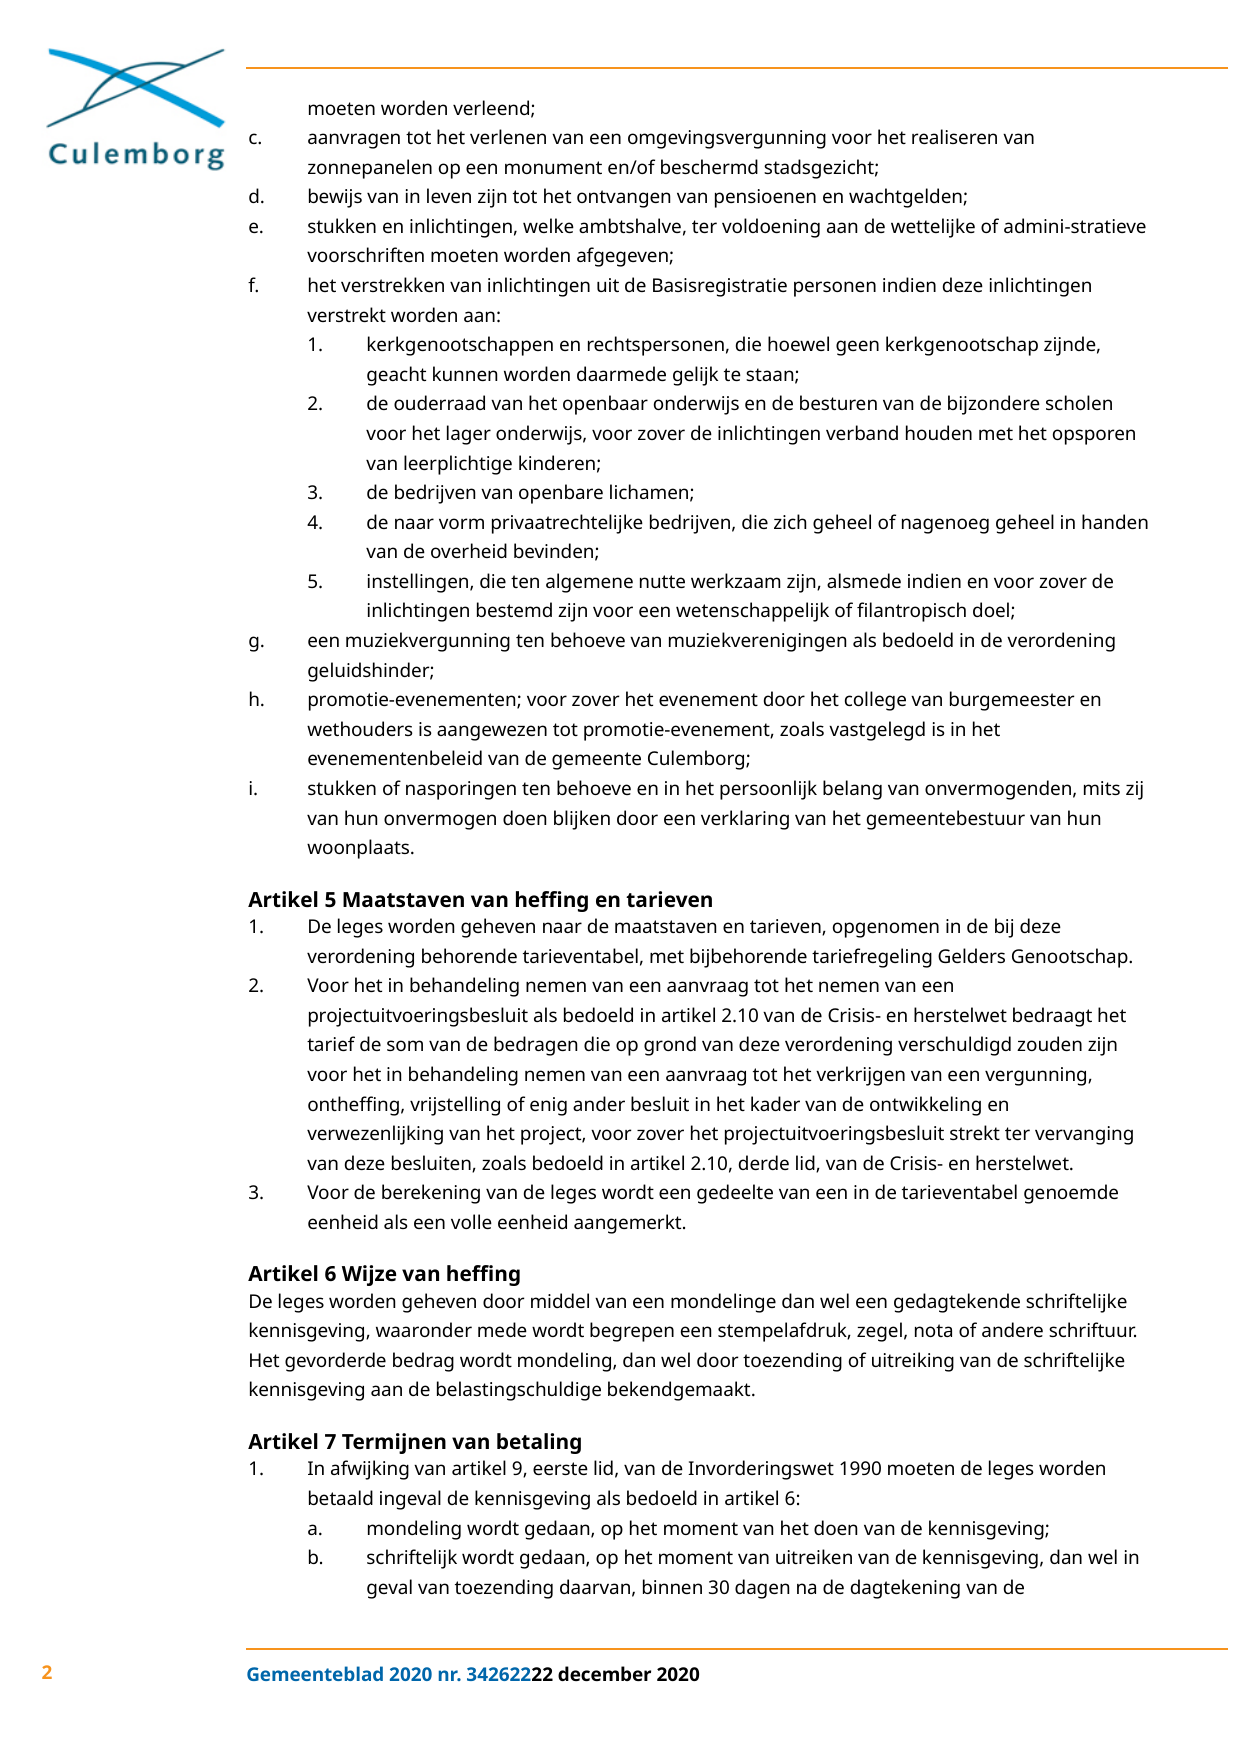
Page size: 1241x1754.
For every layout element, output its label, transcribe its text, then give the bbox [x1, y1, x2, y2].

list Voor het in behandeling nemen van een aanvraag tot het nemen van een projectuitvoeringsbesluit als bedoeld in artikel 2.10 van de Crisis- en herstelwet bedraagt het tarief de som van de bedragen die op grond van deze verordening verschuldigd zouden zijn voor het in behandeling nemen van een aanvraag tot het verkrijgen van een vergunning, ontheffing, vrijstelling of enig ander besluit in het kader van de ontwikkeling en verwezenlijking van het project, voor zover het projectuitvoeringsbesluit strekt ter vervanging van deze besluiten, zoals bedoeld in artikel 2.10, derde lid, van de Crisis- en herstelwet. [248, 972, 1152, 1176]
list stukken of nasporingen ten behoeve en in het persoonlijk belang van onvermogenden, mits zij van hun onvermogen doen blijken door een verklaring van het gemeentebestuur van hun woonplaats. [248, 775, 1152, 860]
list aanvragen tot het verlenen van een omgevingsvergunning voor het realiseren van zonnepanelen op een monument en/of beschermd stadsgezicht; [248, 124, 1152, 180]
list kerkgenootschappen en rechtspersonen, die hoewel geen kerkgenootschap zijnde, geacht kunnen worden daarmede gelijk te staan; [307, 331, 1152, 387]
list In afwijking van artikel 9, eerste lid, van de Invorderingswet 1990 moeten de leges worden betaald ingeval de kennisgeving als bedoeld in artikel 6: [248, 1456, 1152, 1511]
text Artikel 5 Maatstaven van heffing en tarieven [248, 885, 1152, 913]
list bewijs van in leven zijn tot het ontvangen van pensioenen en wachtgelden; [248, 183, 1152, 209]
list promotie-evenementen; voor zover het evenement door het college van burgemeester en wethouders is aangewezen tot promotie-evenement, zoals vastgelegd is in het evenementenbeleid van de gemeente Culemborg; [248, 686, 1152, 771]
list de ouderraad van het openbaar onderwijs en de besturen van de bijzondere scholen voor het lager onderwijs, voor zover de inlichtingen verband houden met het opsporen van leerplichtige kinderen; [307, 391, 1152, 476]
list de naar vorm privaatrechtelijke bedrijven, die zich geheel of nagenoeg geheel in handen van de overheid bevinden; [307, 509, 1152, 564]
list de bedrijven van openbare lichamen; [307, 479, 1152, 505]
list schriftelijk wordt gedaan, op het moment van uitreiken van de kennisgeving, dan wel in geval van toezending daarvan, binnen 30 dagen na de dagtekening van de [307, 1544, 1152, 1599]
list een muziekvergunning ten behoeve van muziekverenigingen als bedoeld in de verordening geluidshinder; [248, 627, 1152, 683]
text De leges worden geheven door middel van een mondelinge dan wel een gedagtekende schriftelijke kennisgeving, waaronder mede wordt begrepen een stempelafdruk, zegel, nota of andere schriftuur. Het gevorderde bedrag wordt mondeling, dan wel door toezending of uitreiking van de schriftelijke kennisgeving aan de belastingschuldige bekendgemaakt. [248, 1288, 1152, 1402]
list Voor de berekening van de leges wordt een gedeelte van een in de tarieventabel genoemde eenheid als een volle eenheid aangemerkt. [248, 1179, 1152, 1235]
text Artikel 7 Termijnen van betaling [248, 1427, 1152, 1456]
text Artikel 6 Wijze van heffing [248, 1259, 1152, 1288]
list moeten worden verleend; [248, 95, 1152, 121]
list De leges worden geheven naar de maatstaven en tarieven, opgenomen in de bij deze verordening behorende tarieventabel, met bijbehorende tariefregeling Gelders Genootschap. [248, 913, 1152, 968]
list stukken en inlichtingen, welke ambtshalve, ter voldoening aan de wettelijke of admini-stratieve voorschriften moeten worden afgegeven; [248, 213, 1152, 268]
list mondeling wordt gedaan, op het moment van het doen van de kennisgeving; [307, 1515, 1152, 1540]
list het verstrekken van inlichtingen uit de Basisregistratie personen indien deze inlichtingen verstrekt worden aan: [248, 272, 1152, 328]
picture [41, 47, 231, 172]
list instellingen, die ten algemene nutte werkzaam zijn, alsmede indien en voor zover de inlichtingen bestemd zijn voor een wetenschappelijk of filantropisch doel; [307, 568, 1152, 623]
